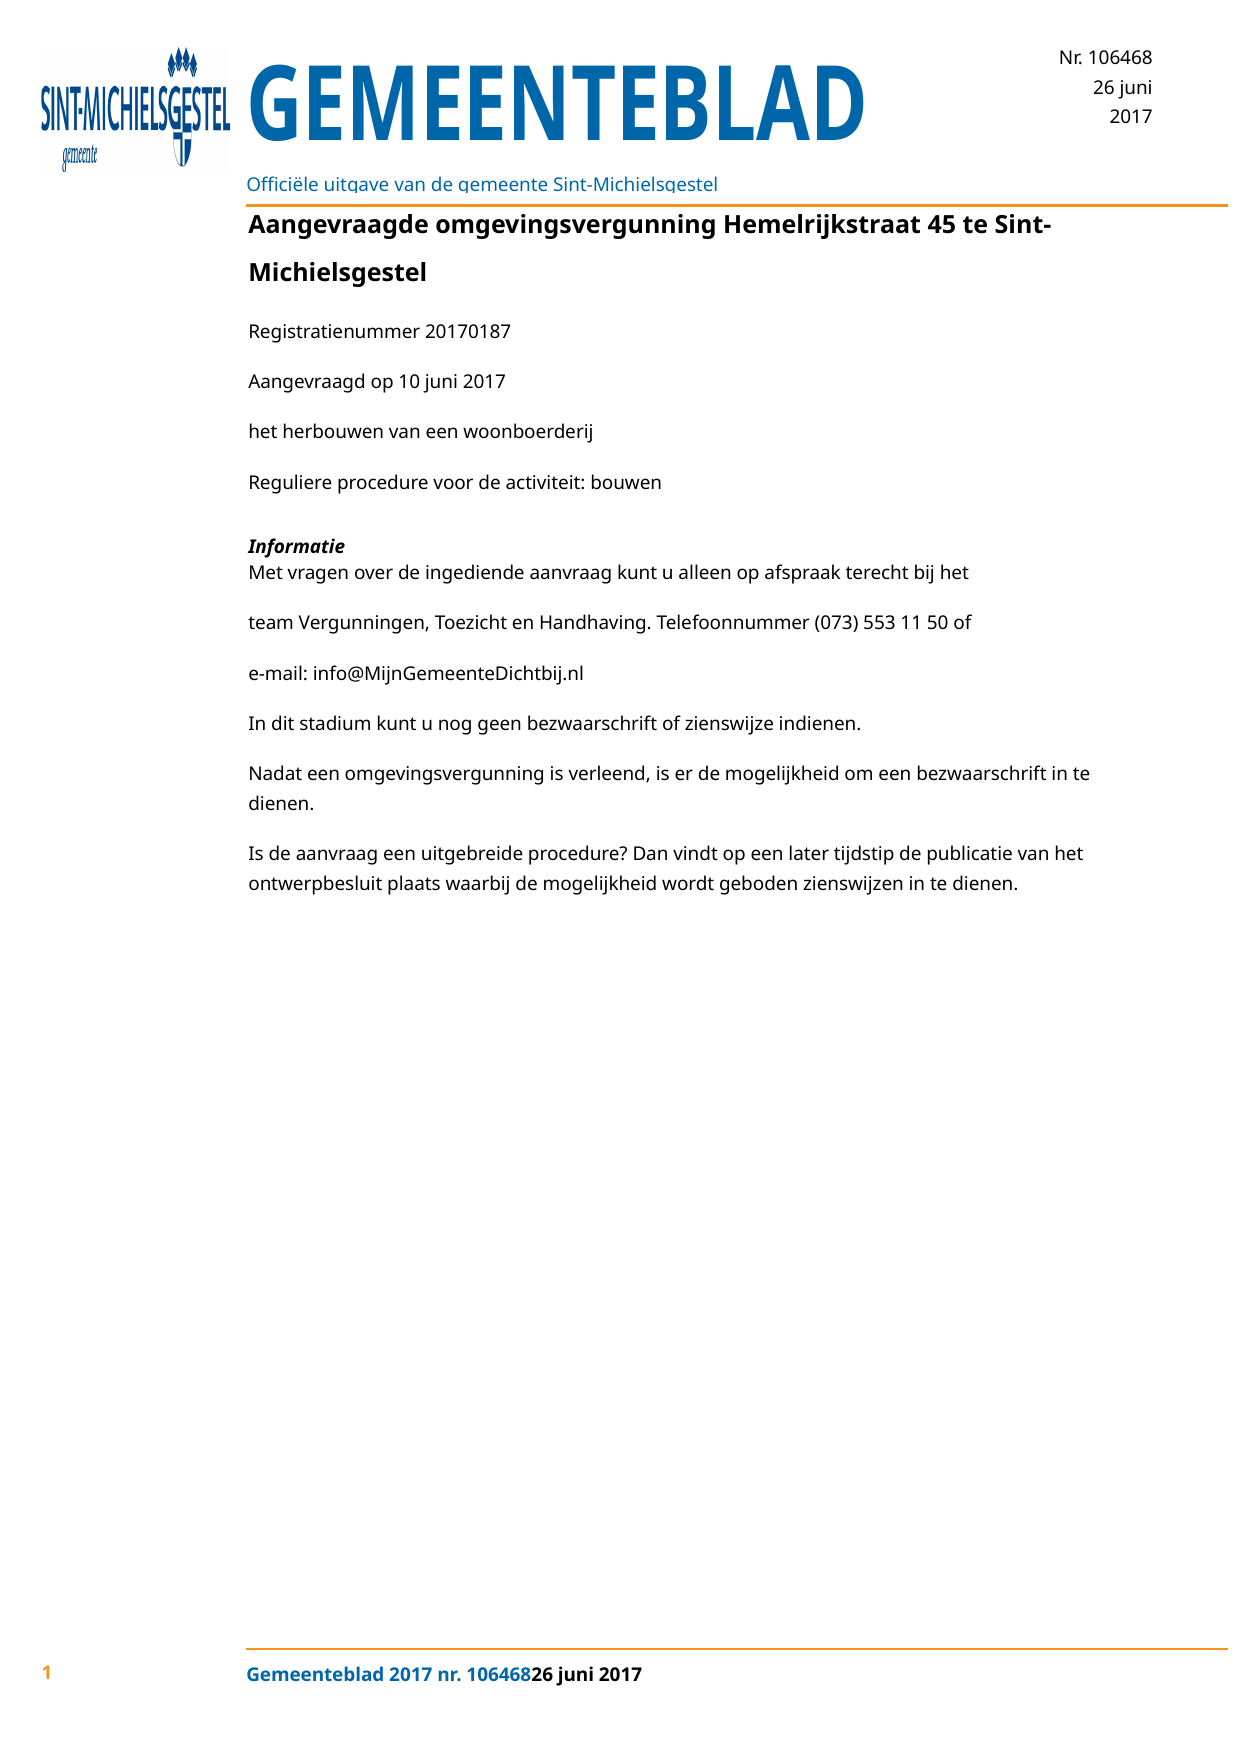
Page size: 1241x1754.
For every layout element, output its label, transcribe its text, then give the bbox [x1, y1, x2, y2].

text Aangevraagde omgevingsvergunning Hemelrijkstraat 45 te Sint-Michielsgestel [248, 207, 1152, 288]
text e-mail: info@MijnGemeenteDichtbij.nl [248, 660, 1152, 685]
text Reguliere procedure voor de activiteit: bouwen [248, 469, 1152, 495]
text Nadat een omgevingsvergunning is verleend, is er de mogelijkheid om een bezwaarschrift in te dienen. [248, 761, 1152, 816]
text In dit stadium kunt u nog geen bezwaarschrift of zienswijze indienen. [248, 710, 1152, 736]
text Informatie [248, 533, 1152, 559]
picture [41, 47, 231, 172]
text team Vergunningen, Toezicht en Handhaving. Telefoonnummer (073) 553 11 50 of [248, 609, 1152, 635]
text Met vragen over de ingediende aanvraag kunt u alleen op afspraak terecht bij het [248, 559, 1152, 584]
text Registratienummer 20170187 [248, 318, 1152, 344]
text Is de aanvraag een uitgebreide procedure? Dan vindt op een later tijdstip de publicatie van het ontwerpbesluit plaats waarbij de mogelijkheid wordt geboden zienswijzen in te dienen. [248, 841, 1152, 896]
text Aangevraagd op 10 juni 2017 [248, 368, 1152, 394]
text het herbouwen van een woonboerderij [248, 419, 1152, 444]
